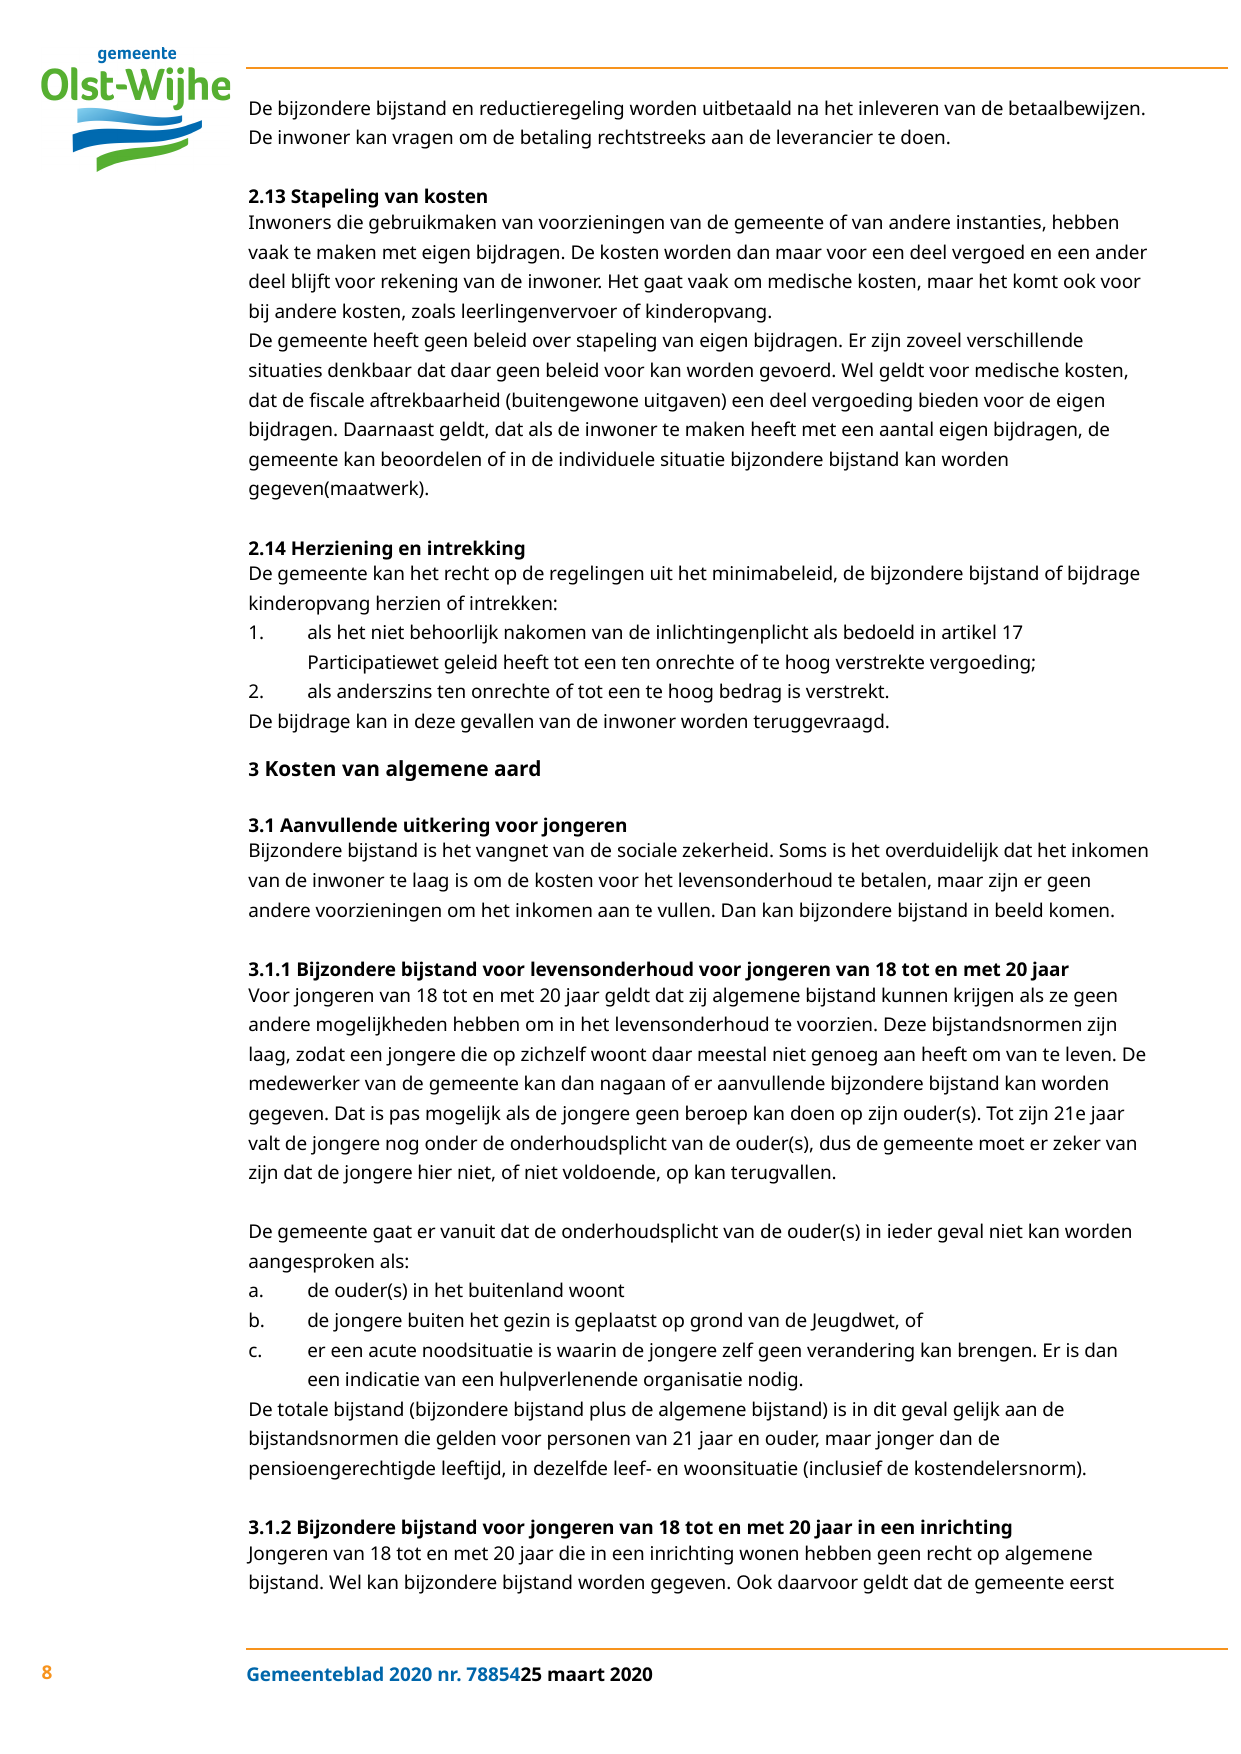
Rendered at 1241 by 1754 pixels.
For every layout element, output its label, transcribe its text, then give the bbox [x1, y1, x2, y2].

text 2.13 Stapeling van kosten [248, 183, 1152, 209]
text 3.1.2 Bijzondere bijstand voor jongeren van 18 tot en met 20 jaar in een inrichting [248, 1514, 1152, 1540]
text 2.14 Herziening en intrekking [248, 535, 1152, 560]
text De gemeente gaat er vanuit dat de onderhoudsplicht van de ouder(s) in ieder geval niet kan worden aangesproken als: [248, 1218, 1152, 1274]
text De totale bijstand (bijzondere bijstand plus de algemene bijstand) is in dit geval gelijk aan de bijstandsnormen die gelden voor personen van 21 jaar en ouder, maar jonger dan de pensioengerechtigde leeftijd, in dezelfde leef- en woonsituatie (inclusief de kostendelersnorm). [248, 1396, 1152, 1481]
picture [41, 47, 231, 172]
text 3 Kosten van algemene aard [248, 754, 1152, 782]
list de jongere buiten het gezin is geplaatst op grond van de Jeugdwet, of [248, 1307, 1152, 1333]
text 3.1 Aanvullende uitkering voor jongeren [248, 812, 1152, 838]
text De gemeente kan het recht op de regelingen uit het minimabeleid, de bijzondere bijstand of bijdrage kinderopvang herzien of intrekken: [248, 560, 1152, 616]
list de ouder(s) in het buitenland woont [248, 1278, 1152, 1303]
text Bijzondere bijstand is het vangnet van de sociale zekerheid. Soms is het overduidelijk dat het inkomen van de inwoner te laag is om de kosten voor het levensonderhoud te betalen, maar zijn er geen andere voorzieningen om het inkomen aan te vullen. Dan kan bijzondere bijstand in beeld komen. [248, 838, 1152, 923]
list als het niet behoorlijk nakomen van de inlichtingenplicht als bedoeld in artikel 17 Participatiewet geleid heeft tot een ten onrechte of te hoog verstrekte vergoeding; [248, 619, 1152, 675]
text Inwoners die gebruikmaken van voorzieningen van de gemeente of van andere instanties, hebben vaak te maken met eigen bijdragen. De kosten worden dan maar voor een deel vergoed en een ander deel blijft voor rekening van de inwoner. Het gaat vaak om medische kosten, maar het komt ook voor bij andere kosten, zoals leerlingenvervoer of kinderopvang. [248, 209, 1152, 324]
text Voor jongeren van 18 tot en met 20 jaar geldt dat zij algemene bijstand kunnen krijgen als ze geen andere mogelijkheden hebben om in het levensonderhoud te voorzien. Deze bijstandsnormen zijn laag, zodat een jongere die op zichzelf woont daar meestal niet genoeg aan heeft om van te leven. De medewerker van de gemeente kan dan nagaan of er aanvullende bijzondere bijstand kan worden gegeven. Dat is pas mogelijk als de jongere geen beroep kan doen op zijn ouder(s). Tot zijn 21e jaar valt de jongere nog onder de onderhoudsplicht van de ouder(s), dus de gemeente moet er zeker van zijn dat de jongere hier niet, of niet voldoende, op kan terugvallen. [248, 982, 1152, 1185]
list als anderszins ten onrechte of tot een te hoog bedrag is verstrekt. [248, 679, 1152, 704]
text De gemeente heeft geen beleid over stapeling van eigen bijdragen. Er zijn zoveel verschillende situaties denkbaar dat daar geen beleid voor kan worden gevoerd. Wel geldt voor medische kosten, dat de fiscale aftrekbaarheid (buitengewone uitgaven) een deel vergoeding bieden voor de eigen bijdragen. Daarnaast geldt, dat als de inwoner te maken heeft met een aantal eigen bijdragen, de gemeente kan beoordelen of in de individuele situatie bijzondere bijstand kan worden gegeven(maatwerk). [248, 328, 1152, 501]
text 3.1.1 Bijzondere bijstand voor levensonderhoud voor jongeren van 18 tot en met 20 jaar [248, 956, 1152, 982]
list er een acute noodsituatie is waarin de jongere zelf geen verandering kan brengen. Er is dan een indicatie van een hulpverlenende organisatie nodig. [248, 1337, 1152, 1392]
text De bijzondere bijstand en reductieregeling worden uitbetaald na het inleveren van de betaalbewijzen. De inwoner kan vragen om de betaling rechtstreeks aan de leverancier te doen. [248, 95, 1152, 150]
text De bijdrage kan in deze gevallen van de inwoner worden teruggevraagd. [248, 708, 1152, 734]
text Jongeren van 18 tot en met 20 jaar die in een inrichting wonen hebben geen recht op algemene bijstand. Wel kan bijzondere bijstand worden gegeven. Ook daarvoor geldt dat de gemeente eerst [248, 1540, 1152, 1595]
